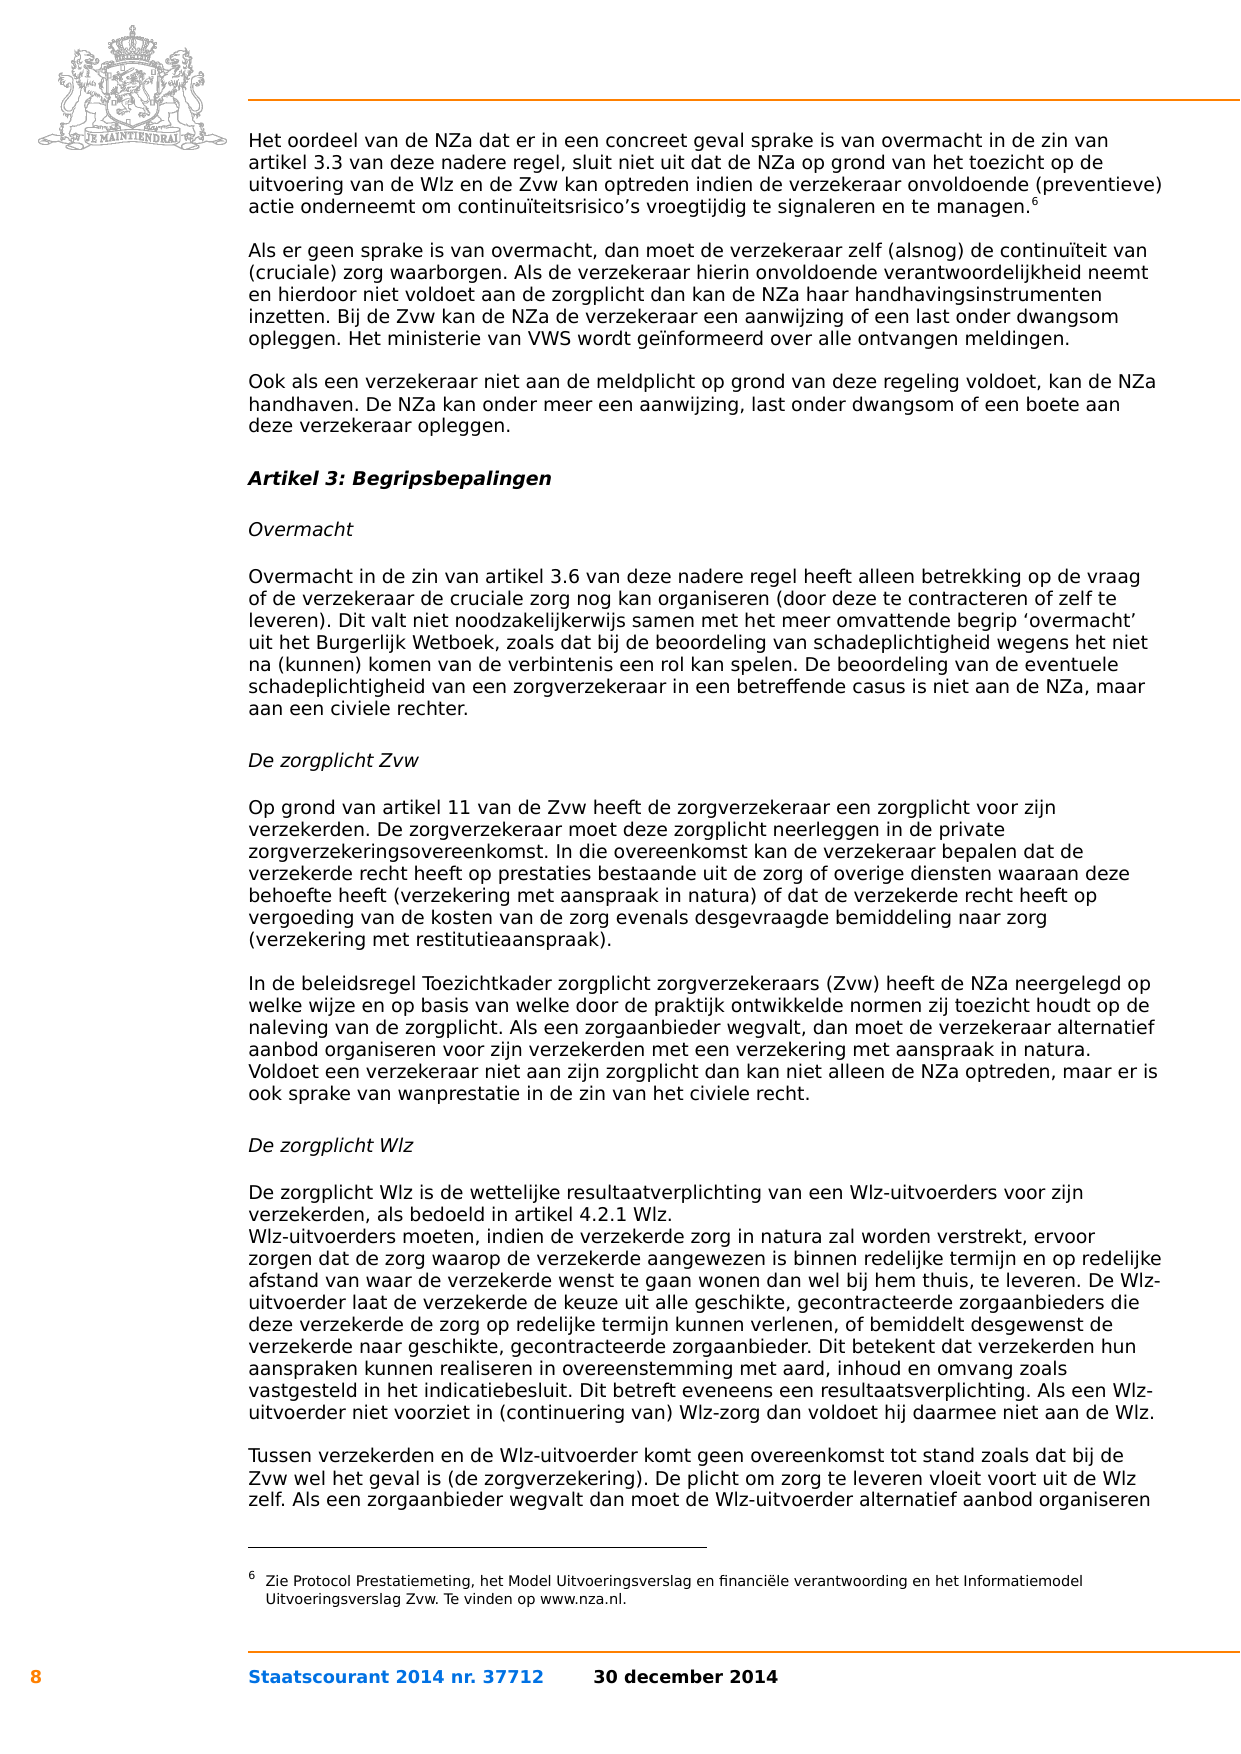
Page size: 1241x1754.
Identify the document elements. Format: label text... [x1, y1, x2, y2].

text Tussen verzekerden en de Wlz-uitvoerder komt geen overeenkomst tot stand zoals dat bij de Zvw wel het geval is (de zorgverzekering). De plicht om zorg te leveren vloeit voort uit de Wlz zelf. Als een zorgaanbieder wegvalt dan moet de Wlz-uitvoerder alternatief aanbod organiseren [248, 1445, 1163, 1511]
subtitle De zorgplicht Zvw [248, 750, 1163, 772]
text Zie Protocol Prestatiemeting, het Model Uitvoeringsverslag en financiële verantwoording en het Informatiemodel Uitvoeringsverslag Zvw. Te vinden op www.nza.nl. [248, 1569, 1163, 1608]
subtitle Overmacht [248, 519, 1163, 541]
text Overmacht in de zin van artikel 3.6 van deze nadere regel heeft alleen betrekking op de vraag of de verzekeraar de cruciale zorg nog kan organiseren (door deze te contracteren of zelf te leveren). Dit valt niet noodzakelijkerwijs samen met het meer omvattende begrip ‘overmacht’ uit het Burgerlijk Wetboek, zoals dat bij de beoordeling van schadeplichtigheid wegens het niet na (kunnen) komen van de verbintenis een rol kan spelen. De beoordeling van de eventuele schadeplichtigheid van een zorgverzekeraar in een betreffende casus is niet aan de NZa, maar aan een civiele rechter. [248, 566, 1163, 720]
text In de beleidsregel Toezichtkader zorgplicht zorgverzekeraars (Zvw) heeft de NZa neergelegd op welke wijze en op basis van welke door de praktijk ontwikkelde normen zij toezicht houdt op de naleving van de zorgplicht. Als een zorgaanbieder wegvalt, dan moet de verzekeraar alternatief aanbod organiseren voor zijn verzekerden met een verzekering met aanspraak in natura. Voldoet een verzekeraar niet aan zijn zorgplicht dan kan niet alleen de NZa optreden, maar er is ook sprake van wanprestatie in de zin van het civiele recht. [248, 973, 1163, 1105]
text Wlz-uitvoerders moeten, indien de verzekerde zorg in natura zal worden verstrekt, ervoor zorgen dat de zorg waarop de verzekerde aangewezen is binnen redelijke termijn en op redelijke afstand van waar de verzekerde wenst te gaan wonen dan wel bij hem thuis, te leveren. De Wlz-uitvoerder laat de verzekerde de keuze uit alle geschikte, gecontracteerde zorgaanbieders die deze verzekerde de zorg op redelijke termijn kunnen verlenen, of bemiddelt desgewenst de verzekerde naar geschikte, gecontracteerde zorgaanbieder. Dit betekent dat verzekerden hun aanspraken kunnen realiseren in overeenstemming met aard, inhoud en omvang zoals vastgesteld in het indicatiebesluit. Dit betreft eveneens een resultaatsverplichting. Als een Wlz-uitvoerder niet voorziet in (continuering van) Wlz-zorg dan voldoet hij daarmee niet aan de Wlz. [248, 1226, 1163, 1423]
text Het oordeel van de NZa dat er in een concreet geval sprake is van overmacht in de zin van artikel 3.3 van deze nadere regel, sluit niet uit dat de NZa op grond van het toezicht op de uitvoering van de Wlz en de Zvw kan optreden indien de verzekeraar onvoldoende (preventieve) actie onderneemt om continuïteitsrisico’s vroegtijdig te signaleren en te managen. [248, 130, 1163, 218]
picture [38, 25, 227, 150]
subtitle De zorgplicht Wlz [248, 1135, 1163, 1157]
text Op grond van artikel 11 van de Zvw heeft de zorgverzekeraar een zorgplicht voor zijn verzekerden. De zorgverzekeraar moet deze zorgplicht neerleggen in de private zorgverzekeringsovereenkomst. In die overeenkomst kan de verzekeraar bepalen dat de verzekerde recht heeft op prestaties bestaande uit de zorg of overige diensten waaraan deze behoefte heeft (verzekering met aanspraak in natura) of dat de verzekerde recht heeft op vergoeding van de kosten van de zorg evenals desgevraagde bemiddeling naar zorg (verzekering met restitutieaanspraak). [248, 797, 1163, 951]
subtitle Artikel 3: Begripsbepalingen [248, 467, 1163, 489]
text Ook als een verzekeraar niet aan de meldplicht op grond van deze regeling voldoet, kan de NZa handhaven. De NZa kan onder meer een aanwijzing, last onder dwangsom of een boete aan deze verzekeraar opleggen. [248, 371, 1163, 437]
text Als er geen sprake is van overmacht, dan moet de verzekeraar zelf (alsnog) de continuïteit van (cruciale) zorg waarborgen. Als de verzekeraar hierin onvoldoende verantwoordelijkheid neemt en hierdoor niet voldoet aan de zorgplicht dan kan de NZa haar handhavingsinstrumenten inzetten. Bij de Zvw kan de NZa de verzekeraar een aanwijzing of een last onder dwangsom opleggen. Het ministerie van VWS wordt geïnformeerd over alle ontvangen meldingen. [248, 240, 1163, 349]
text De zorgplicht Wlz is de wettelijke resultaatverplichting van een Wlz-uitvoerders voor zijn verzekerden, als bedoeld in artikel 4.2.1 Wlz. [248, 1182, 1163, 1226]
